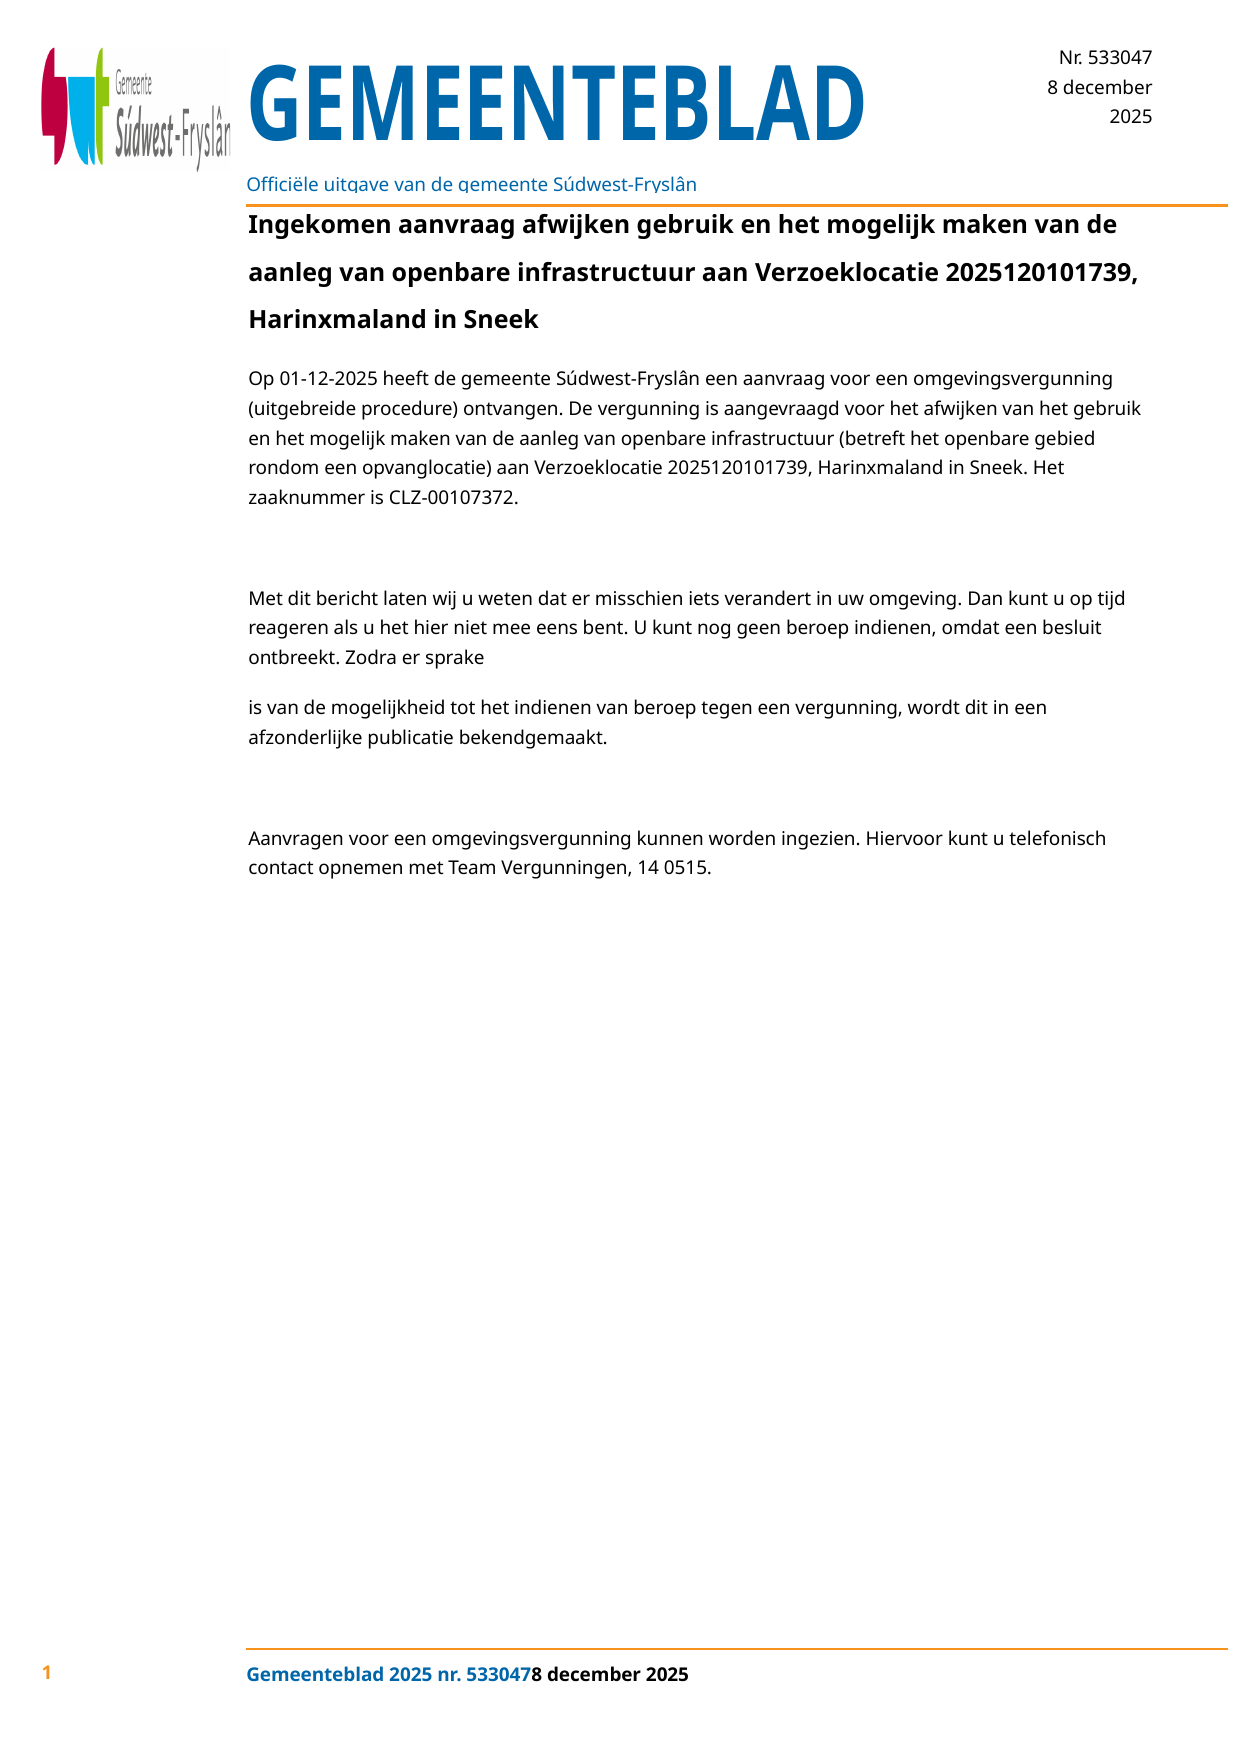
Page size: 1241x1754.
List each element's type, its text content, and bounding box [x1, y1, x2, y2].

text Op 01-12-2025 heeft de gemeente Súdwest-Fryslân een aanvraag voor een omgevingsvergunning (uitgebreide procedure) ontvangen. De vergunning is aangevraagd voor het afwijken van het gebruik en het mogelijk maken van de aanleg van openbare infrastructuur (betreft het openbare gebied rondom een opvanglocatie) aan Verzoeklocatie 2025120101739, Harinxmaland in Sneek. Het zaaknummer is CLZ-00107372. [248, 366, 1152, 509]
text is van de mogelijkheid tot het indienen van beroep tegen een vergunning, wordt dit in een afzonderlijke publicatie bekendgemaakt. [248, 694, 1152, 749]
text Ingekomen aanvraag afwijken gebruik en het mogelijk maken van de aanleg van openbare infrastructuur aan Verzoeklocatie 2025120101739, Harinxmaland in Sneek [248, 207, 1152, 336]
text Aanvragen voor een omgevingsvergunning kunnen worden ingezien. Hiervoor kunt u telefonisch contact opnemen met Team Vergunningen, 14 0515. [248, 825, 1152, 880]
text Met dit bericht laten wij u weten dat er misschien iets verandert in uw omgeving. Dan kunt u op tijd reageren als u het hier niet mee eens bent. U kunt nog geen beroep indienen, omdat een besluit ontbreekt. Zodra er sprake [248, 585, 1152, 669]
picture [41, 47, 231, 172]
